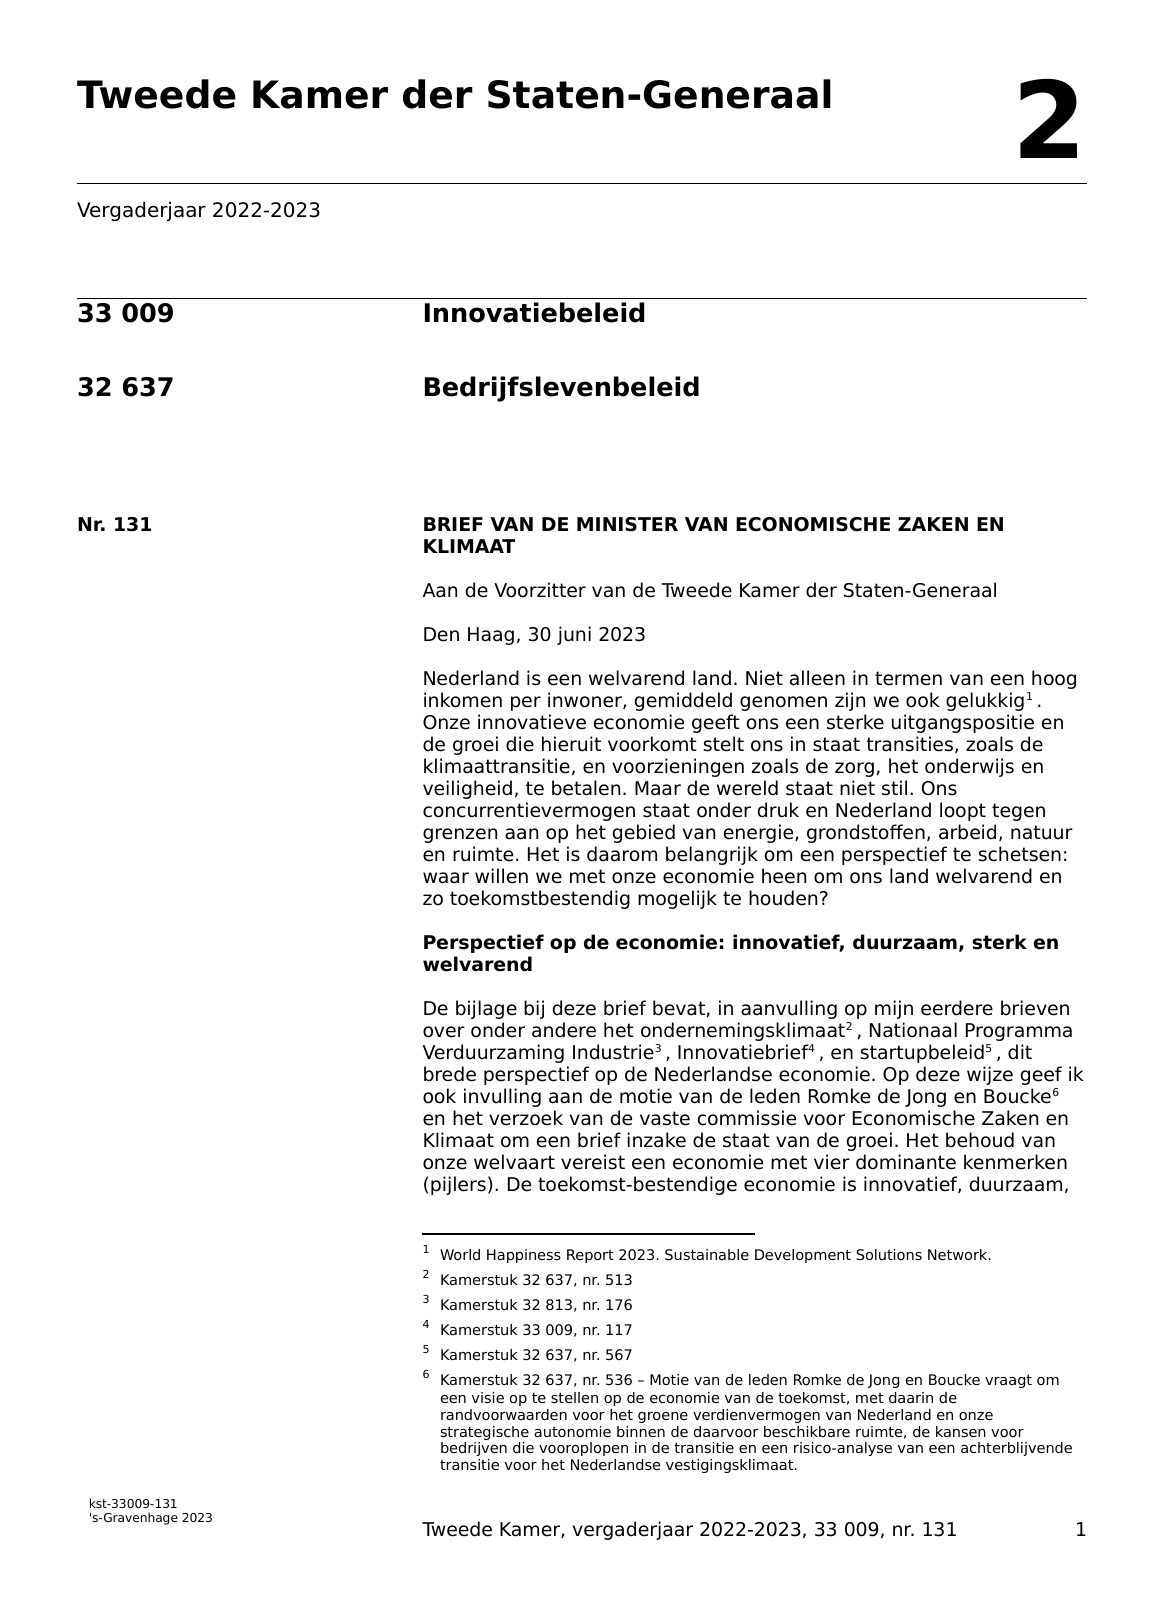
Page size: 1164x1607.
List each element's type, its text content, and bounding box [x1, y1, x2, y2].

text Kamerstuk 32 637, nr. 567 [422, 1343, 1087, 1365]
text Kamerstuk 32 637, nr. 513 [422, 1268, 1087, 1290]
subtitle Perspectief op de economie: innovatief, duurzaam, sterk en welvarend [422, 932, 1087, 976]
text Aan de Voorzitter van de Tweede Kamer der Staten-Generaal [422, 580, 1087, 602]
text 's-Gravenhage 2023 [88, 1511, 323, 1525]
text Kamerstuk 32 637, nr. 536 – Motie van de leden Romke de Jong en Boucke vraagt om een visie op te stellen op de economie van de toekomst, met daarin de randvoorwaarden voor het groene verdienvermogen van Nederland en onze strategische autonomie binnen de daarvoor beschikbare ruimte, de kansen voor bedrijven die vooroplopen in de transitie en een risico-analyse van een achterblijvende transitie voor het Nederlandse vestigingsklimaat. [422, 1368, 1087, 1474]
text Kamerstuk 33 009, nr. 117 [422, 1318, 1087, 1340]
text kst-33009-131 [88, 1497, 323, 1511]
table_cell Vergaderjaar 2022-2023 [77, 184, 1087, 298]
subtitle 32 637 Bedrijfslevenbeleid [77, 373, 1087, 403]
text World Happiness Report 2023. Sustainable Development Solutions Network. [422, 1243, 1087, 1265]
table_header Tweede Kamer der Staten-Generaal [77, 59, 886, 183]
text Kamerstuk 32 813, nr. 176 [422, 1293, 1087, 1315]
text Nederland is een welvarend land. Niet alleen in termen van een hoog inkomen per inwoner, gemiddeld genomen zijn we ook gelukkig. Onze innovatieve economie geeft ons een sterke uitgangspositie en de groei die hieruit voorkomt stelt ons in staat transities, zoals de klimaattransitie, en voorzieningen zoals de zorg, het onderwijs en veiligheid, te betalen. Maar de wereld staat niet stil. Ons concurrentievermogen staat onder druk en Nederland loopt tegen grenzen aan op het gebied van energie, grondstoffen, arbeid, natuur en ruimte. Het is daarom belangrijk om een perspectief te schetsen: waar willen we met onze economie heen om ons land welvarend en zo toekomstbestendig mogelijk te houden? [422, 668, 1087, 910]
subtitle 33 009 Innovatiebeleid [77, 299, 1087, 329]
subtitle Nr. 131 BRIEF VAN DE MINISTER VAN ECONOMISCHE ZAKEN EN KLIMAAT [77, 514, 1087, 558]
text Den Haag, 30 juni 2023 [422, 624, 1087, 646]
table_header 2 [886, 59, 1087, 183]
text De bijlage bij deze brief bevat, in aanvulling op mijn eerdere brieven over onder andere het ondernemingsklimaat, Nationaal Programma Verduurzaming Industrie, Innovatiebrief, en startupbeleid, dit brede perspectief op de Nederlandse economie. Op deze wijze geef ik ook invulling aan de motie van de leden Romke de Jong en Boucke en het verzoek van de vaste commissie voor Economische Zaken en Klimaat om een brief inzake de staat van de groei. Het behoud van onze welvaart vereist een economie met vier dominante kenmerken (pijlers). De toekomst-bestendige economie is innovatief, duurzaam, [422, 998, 1087, 1196]
